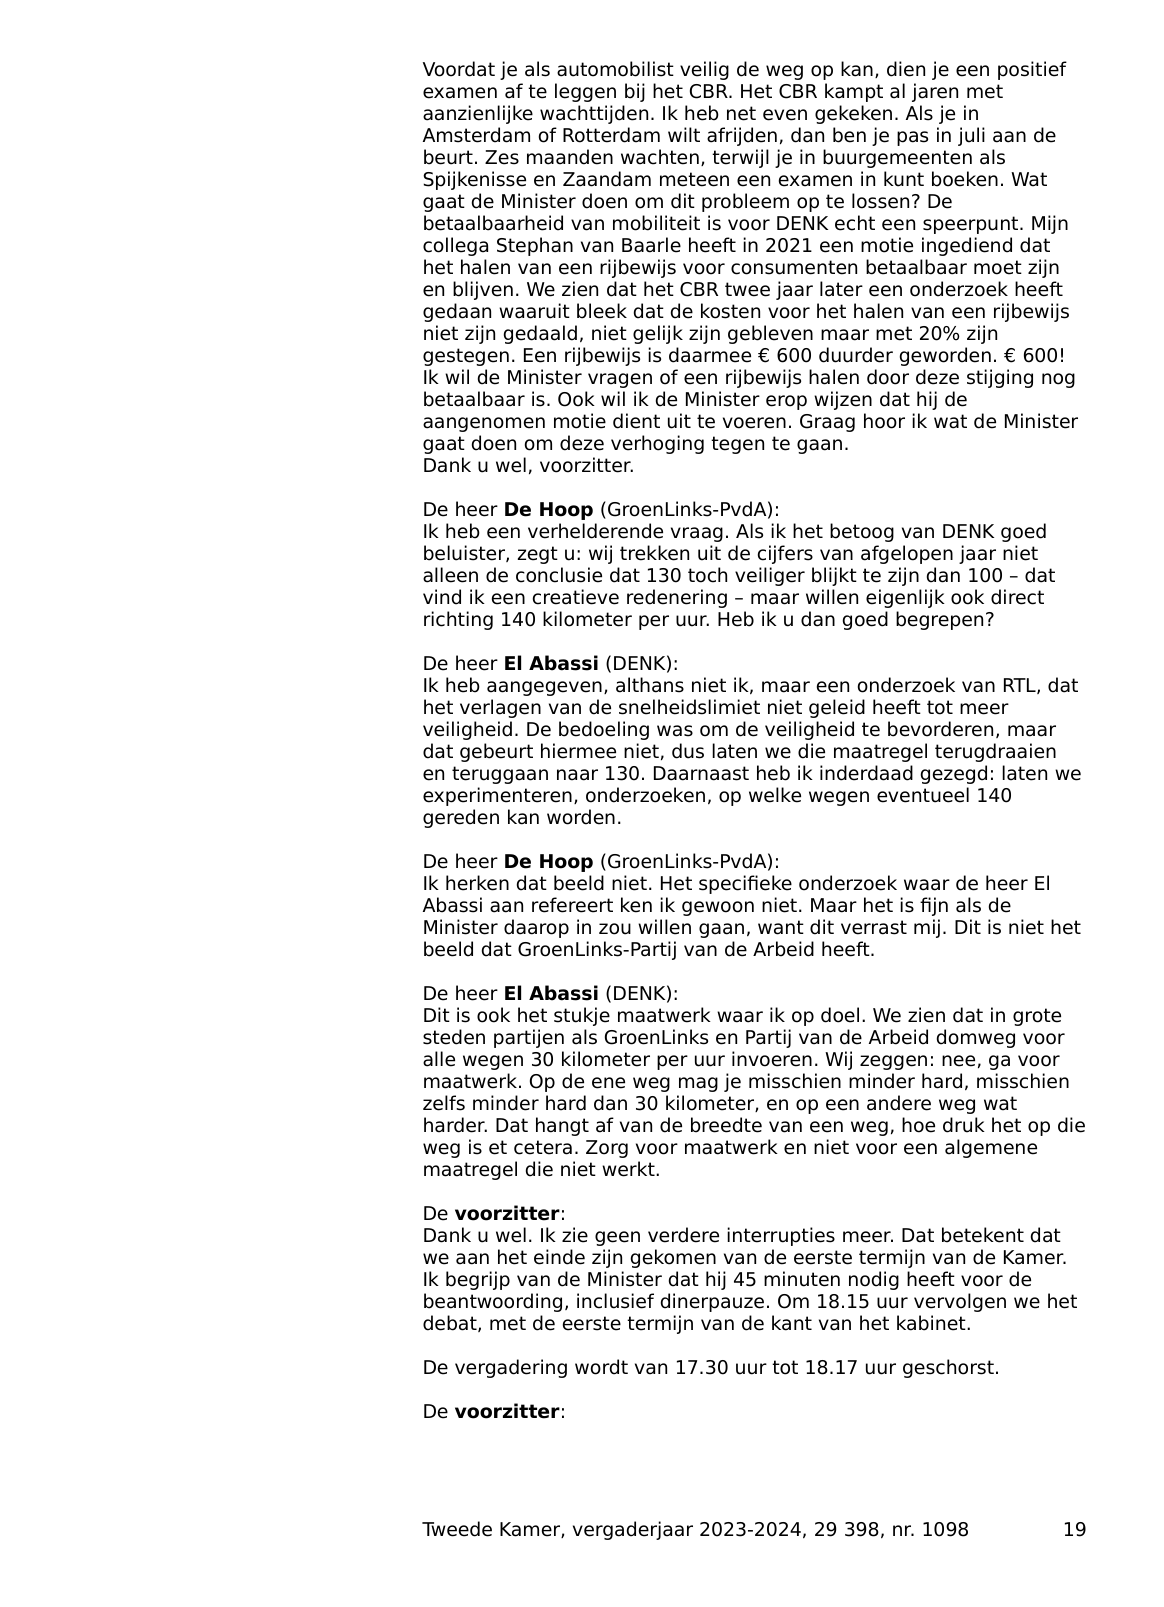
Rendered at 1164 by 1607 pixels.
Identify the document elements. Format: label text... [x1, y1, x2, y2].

text Ik heb aangegeven, althans niet ik, maar een onderzoek van RTL, dat het verlagen van de snelheidslimiet niet geleid heeft tot meer veiligheid. De bedoeling was om de veiligheid te bevorderen, maar dat gebeurt hiermee niet, dus laten we die maatregel terugdraaien en teruggaan naar 130. Daarnaast heb ik inderdaad gezegd: laten we experimenteren, onderzoeken, op welke wegen eventueel 140 gereden kan worden. [422, 675, 1087, 829]
text De vergadering wordt van 17.30 uur tot 18.17 uur geschorst. [422, 1357, 1087, 1379]
text De heer De Hoop (GroenLinks-PvdA): [422, 851, 1087, 873]
text De heer El Abassi (DENK): [422, 653, 1087, 675]
text Dit is ook het stukje maatwerk waar ik op doel. We zien dat in grote steden partijen als GroenLinks en Partij van de Arbeid domweg voor alle wegen 30 kilometer per uur invoeren. Wij zeggen: nee, ga voor maatwerk. Op de ene weg mag je misschien minder hard, misschien zelfs minder hard dan 30 kilometer, en op een andere weg wat harder. Dat hangt af van de breedte van een weg, hoe druk het op die weg is et cetera. Zorg voor maatwerk en niet voor een algemene maatregel die niet werkt. [422, 1005, 1087, 1181]
text Ik heb een verhelderende vraag. Als ik het betoog van DENK goed beluister, zegt u: wij trekken uit de cijfers van afgelopen jaar niet alleen de conclusie dat 130 toch veiliger blijkt te zijn dan 100 – dat vind ik een creatieve redenering – maar willen eigenlijk ook direct richting 140 kilometer per uur. Heb ik u dan goed begrepen? [422, 521, 1087, 631]
text De heer El Abassi (DENK): [422, 983, 1087, 1005]
text De voorzitter: [422, 1401, 1087, 1423]
text Voordat je als automobilist veilig de weg op kan, dien je een positief examen af te leggen bij het CBR. Het CBR kampt al jaren met aanzienlijke wachttijden. Ik heb net even gekeken. Als je in Amsterdam of Rotterdam wilt afrijden, dan ben je pas in juli aan de beurt. Zes maanden wachten, terwijl je in buurgemeenten als Spijkenisse en Zaandam meteen een examen in kunt boeken. Wat gaat de Minister doen om dit probleem op te lossen? De betaalbaarheid van mobiliteit is voor DENK echt een speerpunt. Mijn collega Stephan van Baarle heeft in 2021 een motie ingediend dat het halen van een rijbewijs voor consumenten betaalbaar moet zijn en blijven. We zien dat het CBR twee jaar later een onderzoek heeft gedaan waaruit bleek dat de kosten voor het halen van een rijbewijs niet zijn gedaald, niet gelijk zijn gebleven maar met 20% zijn gestegen. Een rijbewijs is daarmee € 600 duurder geworden. € 600! Ik wil de Minister vragen of een rijbewijs halen door deze stijging nog betaalbaar is. Ook wil ik de Minister erop wijzen dat hij de aangenomen motie dient uit te voeren. Graag hoor ik wat de Minister gaat doen om deze verhoging tegen te gaan. [422, 59, 1087, 455]
text Dank u wel, voorzitter. [422, 455, 1087, 477]
text Dank u wel. Ik zie geen verdere interrupties meer. Dat betekent dat we aan het einde zijn gekomen van de eerste termijn van de Kamer. Ik begrijp van de Minister dat hij 45 minuten nodig heeft voor de beantwoording, inclusief dinerpauze. Om 18.15 uur vervolgen we het debat, met de eerste termijn van de kant van het kabinet. [422, 1225, 1087, 1335]
text De heer De Hoop (GroenLinks-PvdA): [422, 499, 1087, 521]
text Ik herken dat beeld niet. Het specifieke onderzoek waar de heer El Abassi aan refereert ken ik gewoon niet. Maar het is fijn als de Minister daarop in zou willen gaan, want dit verrast mij. Dit is niet het beeld dat GroenLinks-Partij van de Arbeid heeft. [422, 873, 1087, 961]
text De voorzitter: [422, 1203, 1087, 1225]
